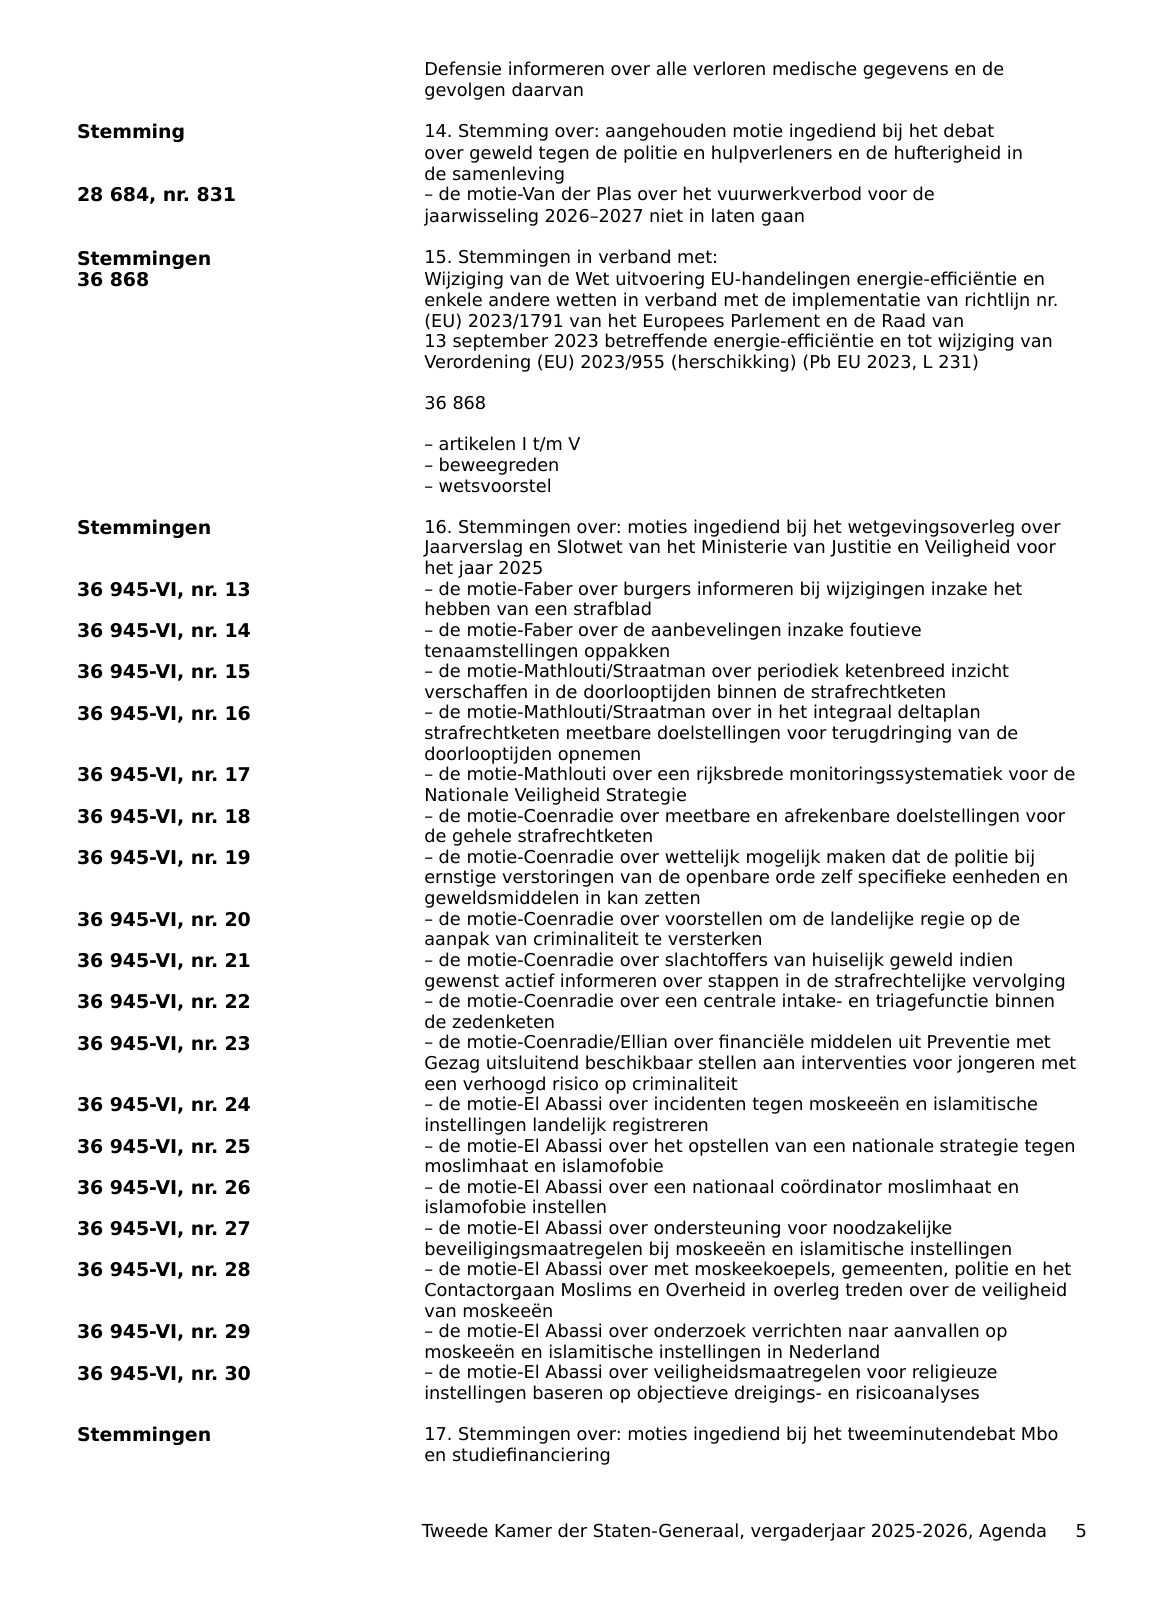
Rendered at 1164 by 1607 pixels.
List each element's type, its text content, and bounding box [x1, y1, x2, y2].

table_cell [401, 248, 418, 269]
table_cell 36 868 [77, 269, 401, 372]
table_cell 28 684, nr. 831 [77, 184, 401, 206]
table_cell [401, 100, 418, 121]
table_cell – de motie-Coenradie over een centrale intake- en triagefunctie binnen de zedenketen [418, 991, 1087, 1032]
table_cell – de motie-El Abassi over veiligheidsmaatregelen voor religieuze instellingen baseren op objectieve dreigings- en risicoanalyses [418, 1363, 1087, 1404]
table_cell [418, 496, 1087, 517]
table_cell [401, 164, 418, 184]
table_cell [401, 227, 418, 247]
table_cell [401, 806, 418, 847]
table_cell [77, 227, 401, 247]
table_cell [401, 59, 418, 100]
table_cell [401, 579, 418, 620]
table_cell [401, 206, 418, 227]
table_cell [77, 496, 401, 517]
table_cell [401, 991, 418, 1032]
table_cell [401, 184, 418, 206]
table_cell – de motie-Coenradie over voorstellen om de landelijke regie op de aanpak van criminaliteit te versterken [418, 909, 1087, 950]
table_cell [401, 143, 418, 163]
table_cell 36 945-VI, nr. 14 [77, 620, 401, 661]
table_cell 36 945-VI, nr. 28 [77, 1259, 401, 1321]
table_cell 36 868 [418, 393, 1087, 414]
table_cell Defensie informeren over alle verloren medische gegevens en de gevolgen daarvan [418, 59, 1087, 100]
table_cell [401, 620, 418, 661]
table_cell – de motie-Mathlouti/Straatman over periodiek ketenbreed inzicht verschaffen in de doorlooptijden binnen de strafrechtketen [418, 661, 1087, 702]
table_cell [401, 1177, 418, 1218]
table_cell over geweld tegen de politie en hulpverleners en de hufterigheid in [418, 143, 1087, 163]
table_cell [77, 455, 401, 476]
table_cell [418, 373, 1087, 393]
table_cell [77, 59, 401, 100]
table_cell – de motie-Van der Plas over het vuurwerkverbod voor de [418, 184, 1087, 206]
table_cell [401, 950, 418, 991]
table_cell 36 945-VI, nr. 16 [77, 703, 401, 764]
table_cell [77, 100, 401, 121]
table_cell [77, 164, 401, 184]
table_cell 36 945-VI, nr. 21 [77, 950, 401, 991]
table_cell [418, 414, 1087, 434]
table_cell – de motie-Coenradie over wettelijk mogelijk maken dat de politie bij ernstige verstoringen van de openbare orde zelf specifieke eenheden en geweldsmiddelen in kan zetten [418, 847, 1087, 909]
table_cell [401, 1321, 418, 1362]
table_cell [401, 1094, 418, 1136]
table_cell [401, 476, 418, 496]
table_cell [418, 227, 1087, 247]
table_cell Stemmingen [77, 248, 401, 269]
table_cell [401, 496, 418, 517]
table_cell [401, 1404, 418, 1424]
table_cell [401, 373, 418, 393]
table_cell [418, 1404, 1087, 1424]
table_cell – wetsvoorstel [418, 476, 1087, 496]
table_cell 36 945-VI, nr. 19 [77, 847, 401, 909]
table_cell [77, 393, 401, 414]
table_cell [77, 434, 401, 455]
table_cell – de motie-El Abassi over het opstellen van een nationale strategie tegen moslimhaat en islamofobie [418, 1136, 1087, 1177]
table_cell 36 945-VI, nr. 30 [77, 1363, 401, 1404]
table_cell [401, 414, 418, 434]
table_cell [401, 764, 418, 806]
table_cell Stemmingen [77, 517, 401, 579]
table_cell 36 945-VI, nr. 26 [77, 1177, 401, 1218]
table_cell [401, 1136, 418, 1177]
table_cell [401, 434, 418, 455]
table_cell [401, 393, 418, 414]
table_cell [401, 661, 418, 702]
table_cell [77, 476, 401, 496]
table_cell Wijziging van de Wet uitvoering EU-handelingen energie-efficiëntie en enkele andere wetten in verband met de implementatie van richtlijn nr. (EU) 2023/1791 van het Europees Parlement en de Raad van 13 september 2023 betreffende energie-efficiëntie en tot wijziging van Verordening (EU) 2023/955 (herschikking) (Pb EU 2023, L 231) [418, 269, 1087, 372]
table_cell [401, 1363, 418, 1404]
table_cell 36 945-VI, nr. 22 [77, 991, 401, 1032]
table_cell [401, 1424, 418, 1466]
table_cell [401, 847, 418, 909]
table_cell 36 945-VI, nr. 24 [77, 1094, 401, 1136]
table_cell 36 945-VI, nr. 23 [77, 1033, 401, 1094]
table_cell Stemmingen [77, 1424, 401, 1466]
table_cell – de motie-El Abassi over een nationaal coördinator moslimhaat en islamofobie instellen [418, 1177, 1087, 1218]
table_cell 36 945-VI, nr. 27 [77, 1218, 401, 1259]
table_cell [77, 143, 401, 163]
table_cell – de motie-Faber over de aanbevelingen inzake foutieve tenaamstellingen oppakken [418, 620, 1087, 661]
table_cell [401, 121, 418, 143]
table_cell – de motie-Mathlouti/Straatman over in het integraal deltaplan strafrechtketen meetbare doelstellingen voor terugdringing van de doorlooptijden opnemen [418, 703, 1087, 764]
table_cell 36 945-VI, nr. 25 [77, 1136, 401, 1177]
table_cell – de motie-Coenradie over meetbare en afrekenbare doelstellingen voor de gehele strafrechtketen [418, 806, 1087, 847]
table_cell [77, 1404, 401, 1424]
table_cell – de motie-Mathlouti over een rijksbrede monitoringssystematiek voor de Nationale Veiligheid Strategie [418, 764, 1087, 806]
table_cell [401, 455, 418, 476]
table_cell – de motie-Faber over burgers informeren bij wijzigingen inzake het hebben van een strafblad [418, 579, 1087, 620]
table_cell – de motie-El Abassi over incidenten tegen moskeeën en islamitische instellingen landelijk registreren [418, 1094, 1087, 1136]
table_cell 14. Stemming over: aangehouden motie ingediend bij het debat [418, 121, 1087, 143]
table_cell [401, 1218, 418, 1259]
table_cell 36 945-VI, nr. 20 [77, 909, 401, 950]
table_cell Stemming [77, 121, 401, 143]
table_cell – de motie-El Abassi over onderzoek verrichten naar aanvallen op moskeeën en islamitische instellingen in Nederland [418, 1321, 1087, 1362]
table_cell – de motie-El Abassi over ondersteuning voor noodzakelijke beveiligingsmaatregelen bij moskeeën en islamitische instellingen [418, 1218, 1087, 1259]
table_cell [77, 414, 401, 434]
table_cell de samenleving [418, 164, 1087, 184]
table_cell [401, 517, 418, 579]
table_cell [77, 206, 401, 227]
table_cell 36 945-VI, nr. 29 [77, 1321, 401, 1362]
table_cell 15. Stemmingen in verband met: [418, 248, 1087, 269]
table_cell – de motie-El Abassi over met moskeekoepels, gemeenten, politie en het Contactorgaan Moslims en Overheid in overleg treden over de veiligheid van moskeeën [418, 1259, 1087, 1321]
table_cell [401, 703, 418, 764]
table_cell [401, 1033, 418, 1094]
table_cell 36 945-VI, nr. 15 [77, 661, 401, 702]
table_cell [401, 909, 418, 950]
table_cell – beweegreden [418, 455, 1087, 476]
table_cell [418, 100, 1087, 121]
table_cell [401, 1259, 418, 1321]
table_cell [77, 373, 401, 393]
table_cell 17. Stemmingen over: moties ingediend bij het tweeminutendebat Mbo en studiefinanciering [418, 1424, 1087, 1466]
table_cell 36 945-VI, nr. 18 [77, 806, 401, 847]
table_cell 36 945-VI, nr. 13 [77, 579, 401, 620]
table_cell – artikelen I t/m V [418, 434, 1087, 455]
table_cell – de motie-Coenradie over slachtoffers van huiselijk geweld indien gewenst actief informeren over stappen in de strafrechtelijke vervolging [418, 950, 1087, 991]
table_cell 16. Stemmingen over: moties ingediend bij het wetgevingsoverleg over Jaarverslag en Slotwet van het Ministerie van Justitie en Veiligheid voor het jaar 2025 [418, 517, 1087, 579]
table_cell [401, 269, 418, 372]
table_cell 36 945-VI, nr. 17 [77, 764, 401, 806]
table_cell jaarwisseling 2026–2027 niet in laten gaan [418, 206, 1087, 227]
table_cell – de motie-Coenradie/Ellian over financiële middelen uit Preventie met Gezag uitsluitend beschikbaar stellen aan interventies voor jongeren met een verhoogd risico op criminaliteit [418, 1033, 1087, 1094]
